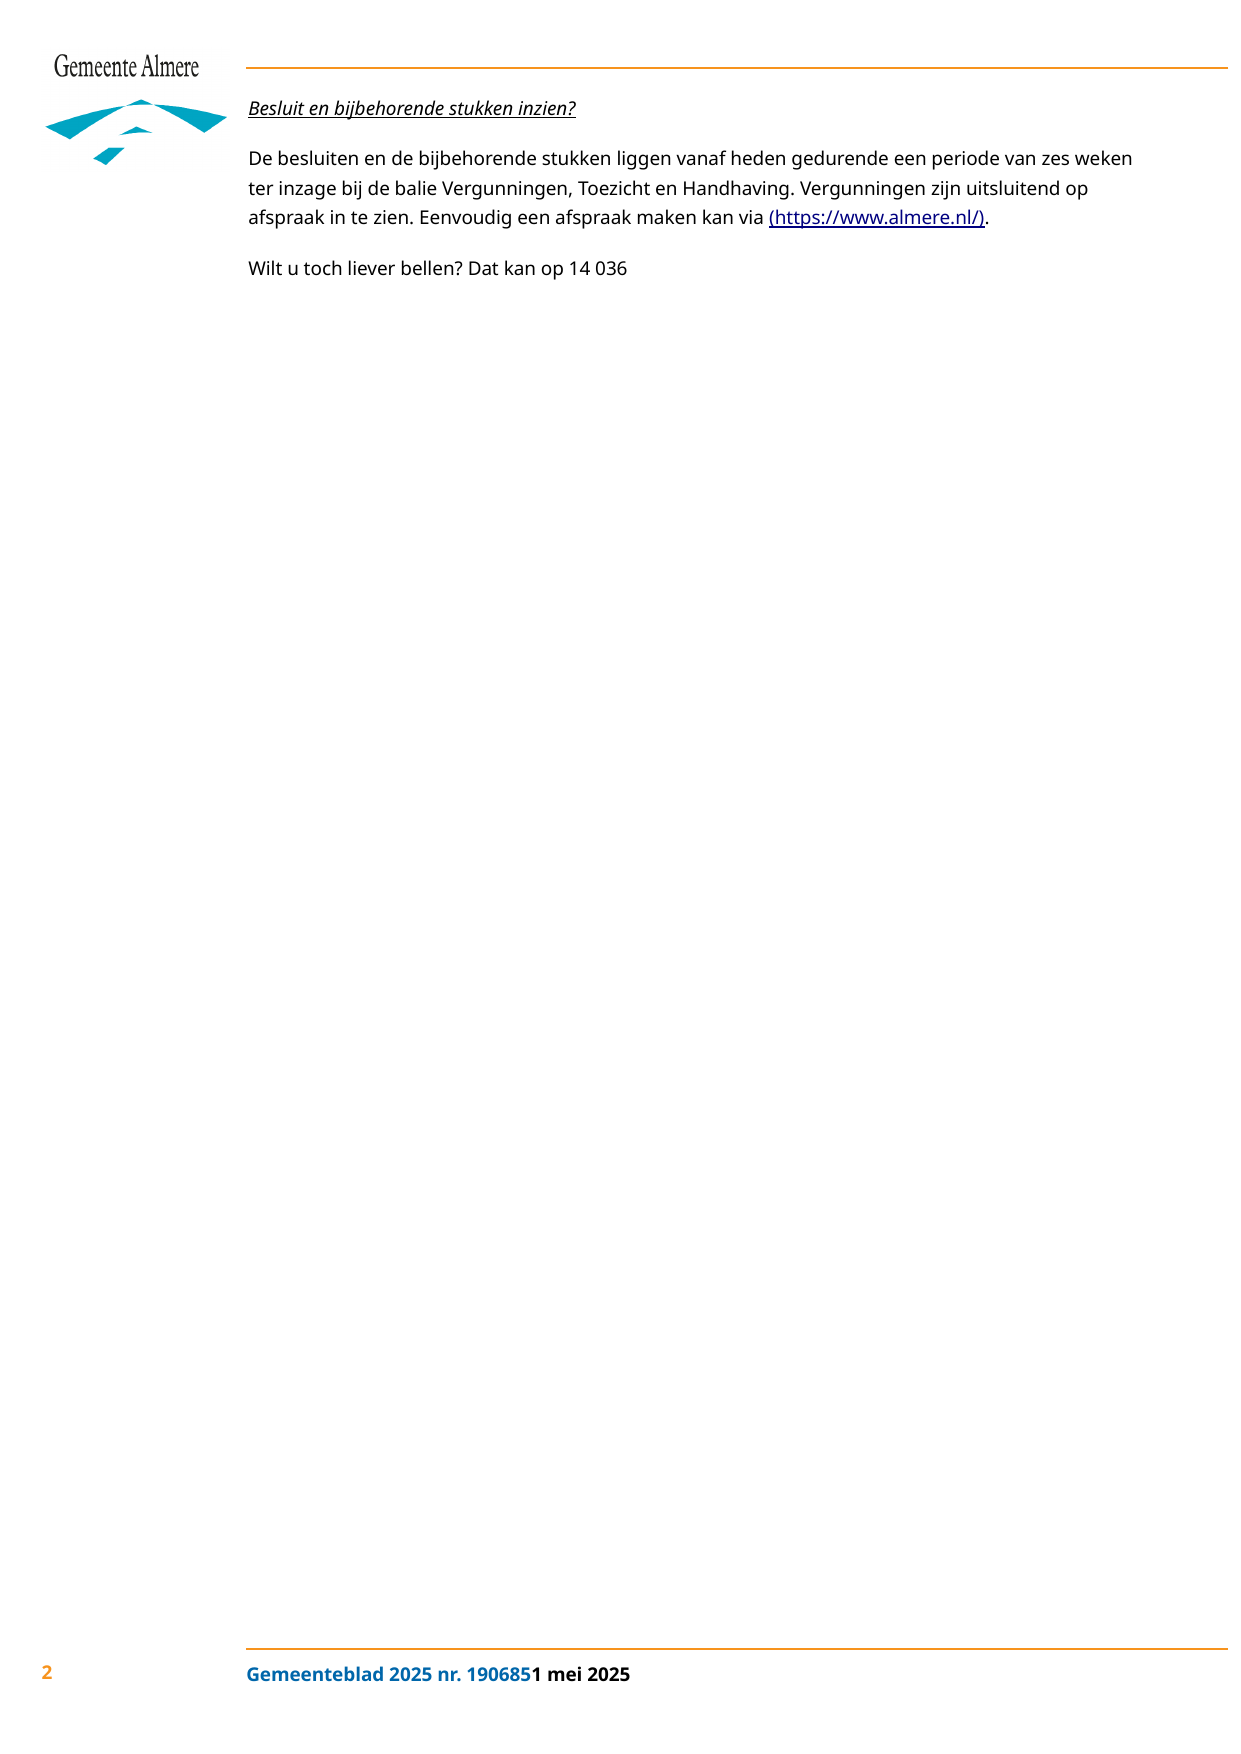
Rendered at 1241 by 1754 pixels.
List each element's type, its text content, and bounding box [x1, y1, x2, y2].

text Wilt u toch liever bellen? Dat kan op 14 036 [248, 255, 1152, 281]
text De besluiten en de bijbehorende stukken liggen vanaf heden gedurende een periode van zes weken ter inzage bij de balie Vergunningen, Toezicht en Handhaving. Vergunningen zijn uitsluitend op afspraak in te zien. Eenvoudig een afspraak maken kan via (https://www.almere.nl/). [248, 145, 1152, 230]
picture [41, 47, 231, 172]
text Besluit en bijbehorende stukken inzien? [248, 95, 1152, 121]
